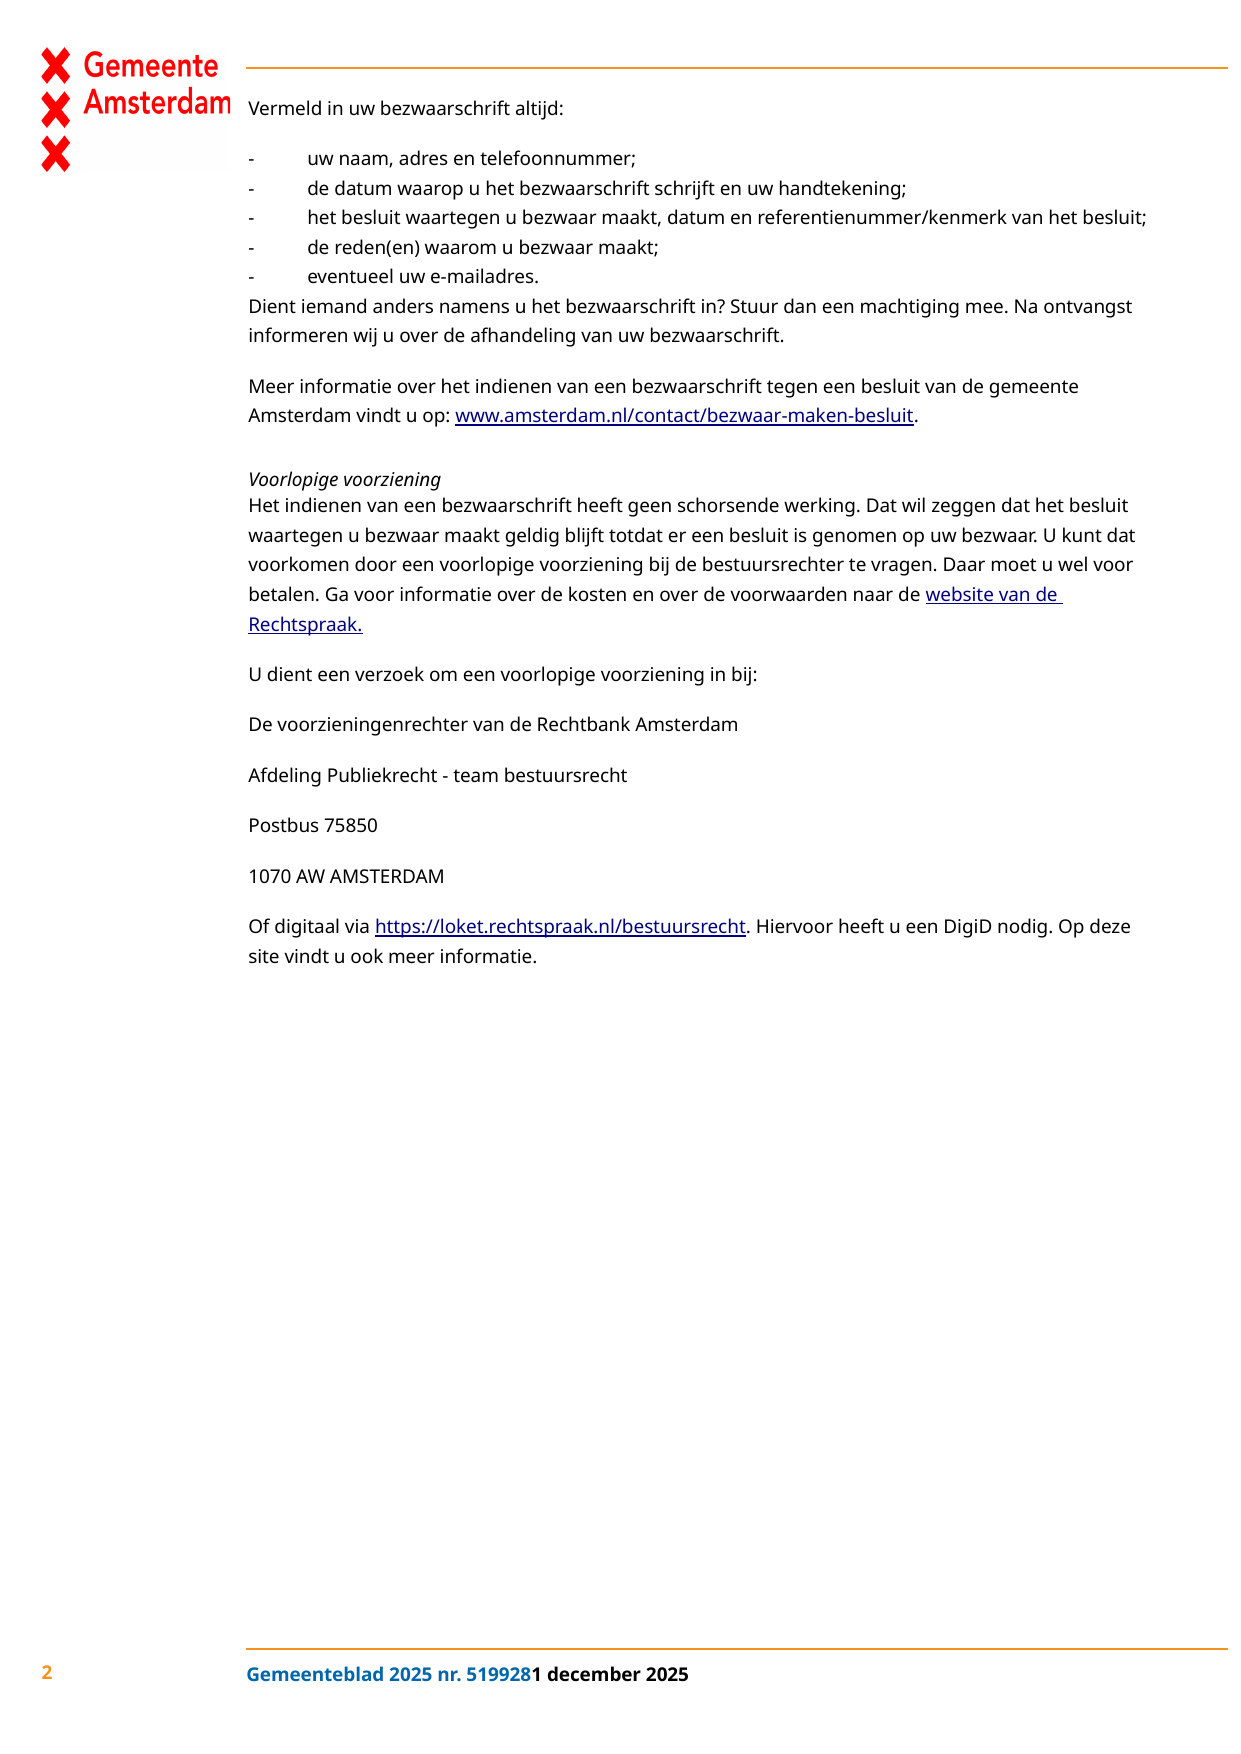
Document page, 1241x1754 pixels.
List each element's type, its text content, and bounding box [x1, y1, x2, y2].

text Meer informatie over het indienen van een bezwaarschrift tegen een besluit van de gemeente Amsterdam vindt u op: www.amsterdam.nl/contact/bezwaar-maken-besluit. [248, 373, 1152, 428]
text De voorzieningenrechter van de Rechtbank Amsterdam [248, 712, 1152, 737]
text Postbus 75850 [248, 812, 1152, 838]
text Voorlopige voorziening [248, 467, 1152, 492]
text Afdeling Publiekrecht - team bestuursrecht [248, 762, 1152, 788]
list de datum waarop u het bezwaarschrift schrijft en uw handtekening; [248, 175, 1152, 201]
text Het indienen van een bezwaarschrift heeft geen schorsende werking. Dat wil zeggen dat het besluit waartegen u bezwaar maakt geldig blijft totdat er een besluit is genomen op uw bezwaar. U kunt dat voorkomen door een voorlopige voorziening bij de bestuursrechter te vragen. Daar moet u wel voor betalen. Ga voor informatie over de kosten en over de voorwaarden naar de website van de Rechtspraak. [248, 492, 1152, 636]
text 1070 AW AMSTERDAM [248, 863, 1152, 888]
list uw naam, adres en telefoonnummer; [248, 145, 1152, 171]
text Dient iemand anders namens u het bezwaarschrift in? Stuur dan een machtiging mee. Na ontvangst informeren wij u over de afhandeling van uw bezwaarschrift. [248, 293, 1152, 348]
list de reden(en) waarom u bezwaar maakt; [248, 234, 1152, 260]
list eventueel uw e-mailadres. [248, 263, 1152, 289]
text Of digitaal via https://loket.rechtspraak.nl/bestuursrecht. Hiervoor heeft u een DigiD nodig. Op deze site vindt u ook meer informatie. [248, 913, 1152, 968]
picture [41, 47, 231, 172]
list het besluit waartegen u bezwaar maakt, datum en referentienummer/kenmerk van het besluit; [248, 204, 1152, 230]
text U dient een verzoek om een voorlopige voorziening in bij: [248, 661, 1152, 687]
text Vermeld in uw bezwaarschrift altijd: [248, 95, 1152, 121]
